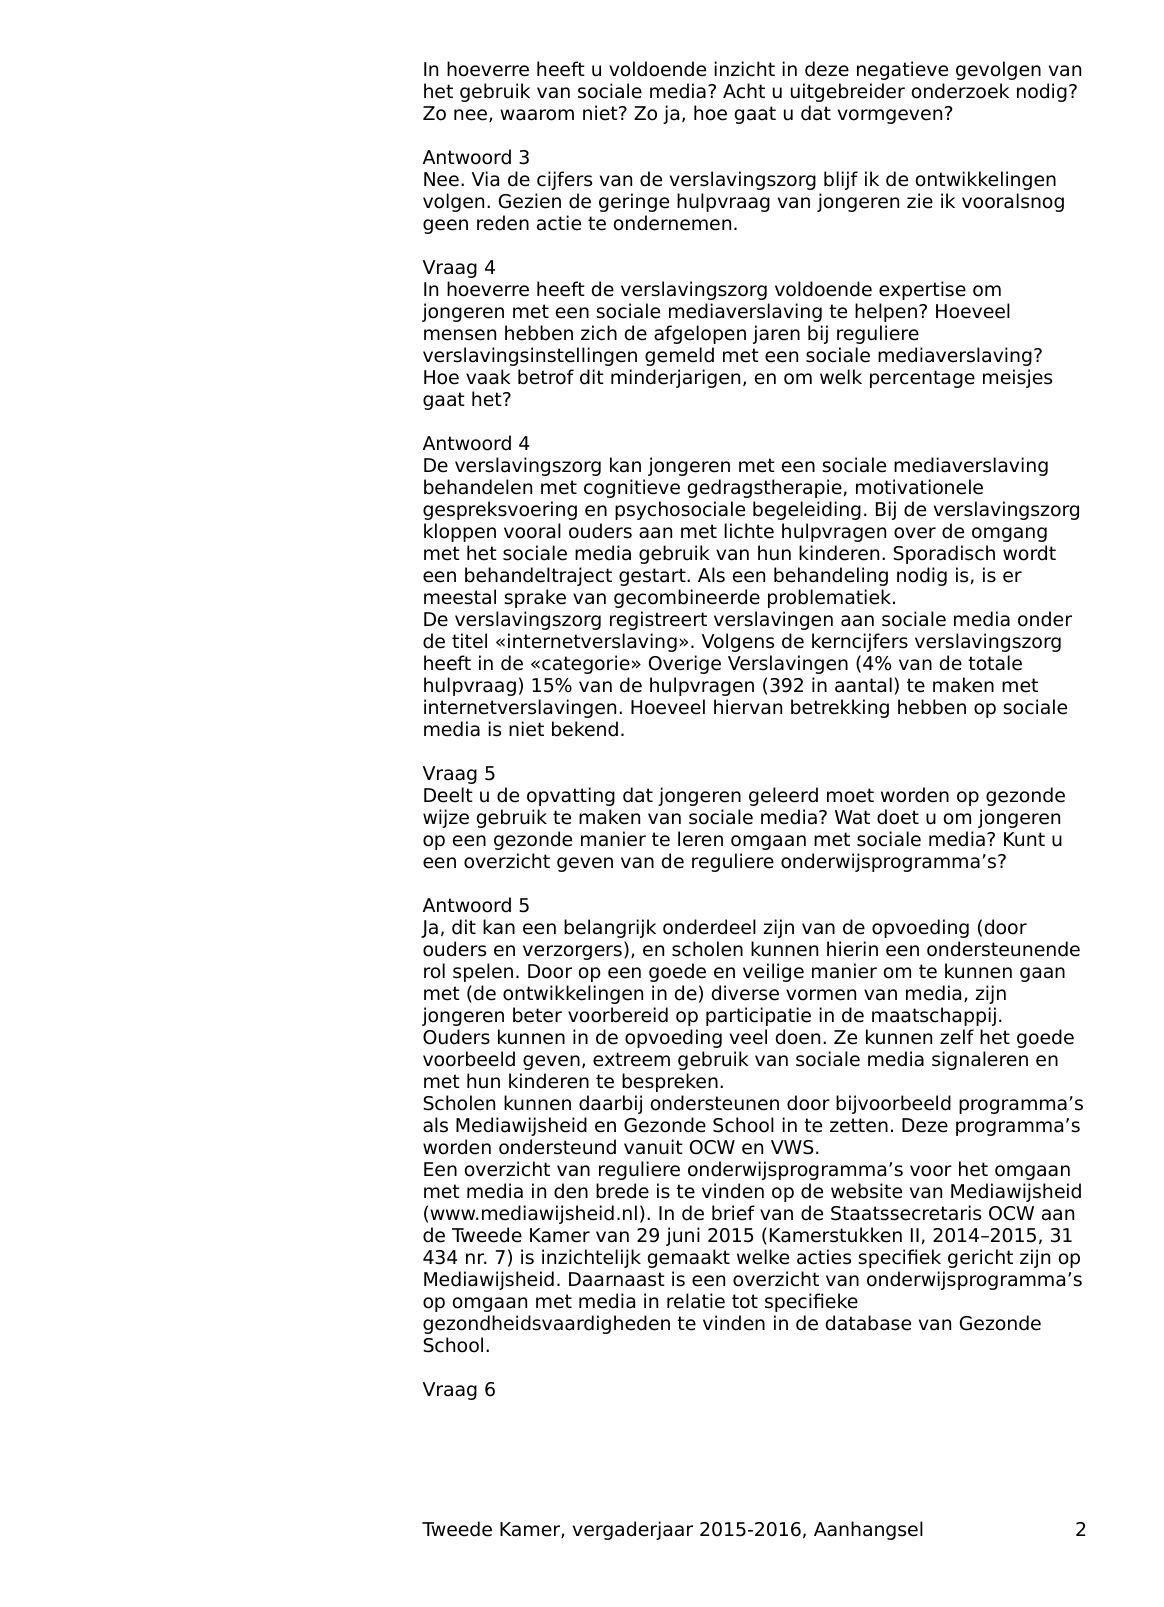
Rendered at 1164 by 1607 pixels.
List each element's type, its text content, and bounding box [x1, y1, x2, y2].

text Ja, dit kan een belangrijk onderdeel zijn van de opvoeding (door ouders en verzorgers), en scholen kunnen hierin een ondersteunende rol spelen. Door op een goede en veilige manier om te kunnen gaan met (de ontwikkelingen in de) diverse vormen van media, zijn jongeren beter voorbereid op participatie in de maatschappij. [422, 917, 1087, 1027]
text Een overzicht van reguliere onderwijsprogramma’s voor het omgaan met media in den brede is te vinden op de website van Mediawijsheid (www.mediawijsheid.nl). In de brief van de Staatssecretaris OCW aan de Tweede Kamer van 29 juni 2015 (Kamerstukken II, 2014–2015, 31 434 nr. 7) is inzichtelijk gemaakt welke acties specifiek gericht zijn op Mediawijsheid. Daarnaast is een overzicht van onderwijsprogramma’s op omgaan met media in relatie tot specifieke gezondheidsvaardigheden te vinden in de database van Gezonde School. [422, 1159, 1087, 1357]
text Vraag 6 [422, 1379, 1087, 1401]
text Vraag 4 [422, 257, 1087, 279]
text De verslavingszorg registreert verslavingen aan sociale media onder de titel «internetverslaving». Volgens de kerncijfers verslavingszorg heeft in de «categorie» Overige Verslavingen (4% van de totale hulpvraag) 15% van de hulpvragen (392 in aantal) te maken met internetverslavingen. Hoeveel hiervan betrekking hebben op sociale media is niet bekend. [422, 609, 1087, 741]
text Ouders kunnen in de opvoeding veel doen. Ze kunnen zelf het goede voorbeeld geven, extreem gebruik van sociale media signaleren en met hun kinderen te bespreken. [422, 1027, 1087, 1093]
text In hoeverre heeft de verslavingszorg voldoende expertise om jongeren met een sociale mediaverslaving te helpen? Hoeveel mensen hebben zich de afgelopen jaren bij reguliere verslavingsinstellingen gemeld met een sociale mediaverslaving? Hoe vaak betrof dit minderjarigen, en om welk percentage meisjes gaat het? [422, 279, 1087, 411]
text Vraag 5 [422, 763, 1087, 785]
text In hoeverre heeft u voldoende inzicht in deze negatieve gevolgen van het gebruik van sociale media? Acht u uitgebreider onderzoek nodig? Zo nee, waarom niet? Zo ja, hoe gaat u dat vormgeven? [422, 59, 1087, 125]
text De verslavingszorg kan jongeren met een sociale mediaverslaving behandelen met cognitieve gedragstherapie, motivationele gespreksvoering en psychosociale begeleiding. Bij de verslavingszorg kloppen vooral ouders aan met lichte hulpvragen over de omgang met het sociale media gebruik van hun kinderen. Sporadisch wordt een behandeltraject gestart. Als een behandeling nodig is, is er meestal sprake van gecombineerde problematiek. [422, 455, 1087, 609]
text Antwoord 5 [422, 895, 1087, 917]
text Nee. Via de cijfers van de verslavingszorg blijf ik de ontwikkelingen volgen. Gezien de geringe hulpvraag van jongeren zie ik vooralsnog geen reden actie te ondernemen. [422, 169, 1087, 235]
text Scholen kunnen daarbij ondersteunen door bijvoorbeeld programma’s als Mediawijsheid en Gezonde School in te zetten. Deze programma’s worden ondersteund vanuit OCW en VWS. [422, 1093, 1087, 1159]
text Antwoord 4 [422, 433, 1087, 455]
text Deelt u de opvatting dat jongeren geleerd moet worden op gezonde wijze gebruik te maken van sociale media? Wat doet u om jongeren op een gezonde manier te leren omgaan met sociale media? Kunt u een overzicht geven van de reguliere onderwijsprogramma’s? [422, 785, 1087, 873]
text Antwoord 3 [422, 147, 1087, 169]
